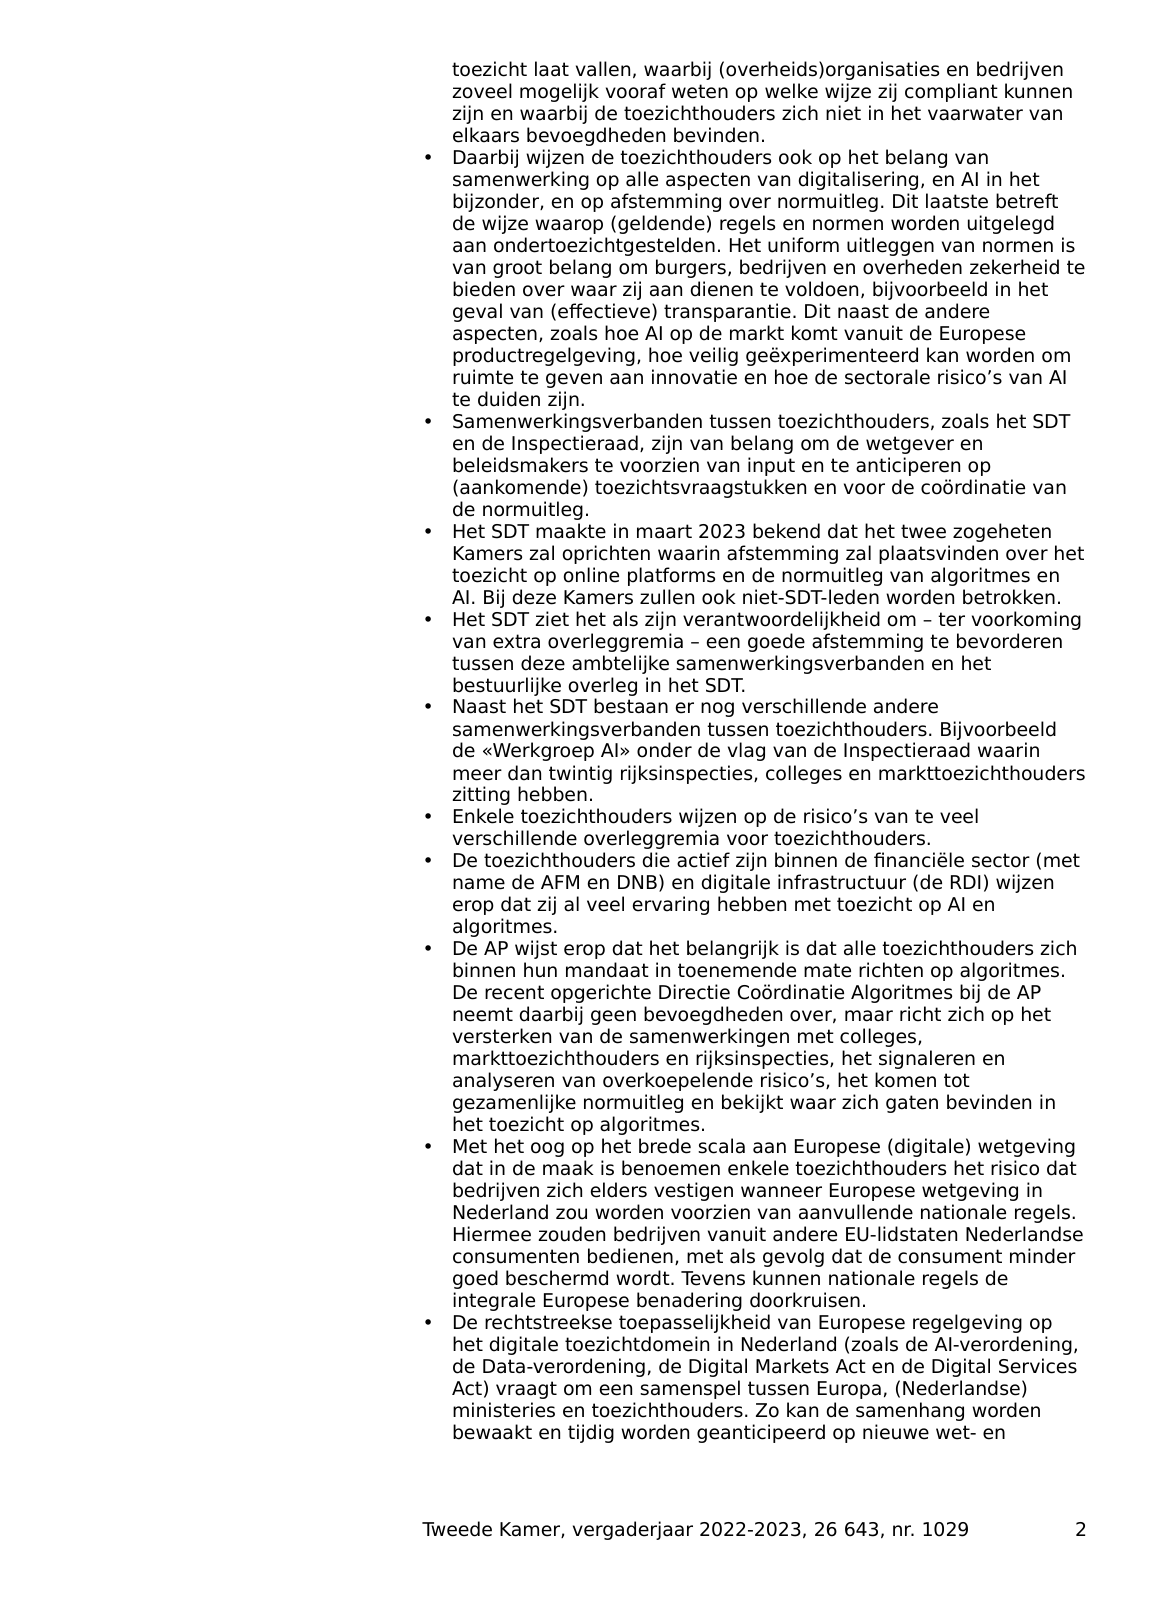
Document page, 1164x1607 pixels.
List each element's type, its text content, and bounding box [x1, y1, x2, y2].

text • De rechtstreekse toepasselijkheid van Europese regelgeving op het digitale toezichtdomein in Nederland (zoals de AI-verordening, de Data-verordening, de Digital Markets Act en de Digital Services Act) vraagt om een samenspel tussen Europa, (Nederlandse) ministeries en toezichthouders. Zo kan de samenhang worden bewaakt en tijdig worden geanticipeerd op nieuwe wet- en [422, 1312, 1087, 1444]
text • Het SDT ziet het als zijn verantwoordelijkheid om – ter voorkoming van extra overleggremia – een goede afstemming te bevorderen tussen deze ambtelijke samenwerkingsverbanden en het bestuurlijke overleg in het SDT. [422, 608, 1087, 696]
text • Samenwerkingsverbanden tussen toezichthouders, zoals het SDT en de Inspectieraad, zijn van belang om de wetgever en beleidsmakers te voorzien van input en te anticiperen op (aankomende) toezichtsvraagstukken en voor de coördinatie van de normuitleg. [422, 411, 1087, 521]
text • Enkele toezichthouders wijzen op de risico’s van te veel verschillende overleggremia voor toezichthouders. [422, 806, 1087, 850]
text • Het SDT maakte in maart 2023 bekend dat het twee zogeheten Kamers zal oprichten waarin afstemming zal plaatsvinden over het toezicht op online platforms en de normuitleg van algoritmes en AI. Bij deze Kamers zullen ook niet-SDT-leden worden betrokken. [422, 521, 1087, 608]
text • De AP wijst erop dat het belangrijk is dat alle toezichthouders zich binnen hun mandaat in toenemende mate richten op algoritmes. De recent opgerichte Directie Coördinatie Algoritmes bij de AP neemt daarbij geen bevoegdheden over, maar richt zich op het versterken van de samenwerkingen met colleges, markttoezichthouders en rijksinspecties, het signaleren en analyseren van overkoepelende risico’s, het komen tot gezamenlijke normuitleg en bekijkt waar zich gaten bevinden in het toezicht op algoritmes. [422, 938, 1087, 1136]
text toezicht laat vallen, waarbij (overheids)organisaties en bedrijven zoveel mogelijk vooraf weten op welke wijze zij compliant kunnen zijn en waarbij de toezichthouders zich niet in het vaarwater van elkaars bevoegdheden bevinden. [422, 59, 1087, 147]
text • Met het oog op het brede scala aan Europese (digitale) wetgeving dat in de maak is benoemen enkele toezichthouders het risico dat bedrijven zich elders vestigen wanneer Europese wetgeving in Nederland zou worden voorzien van aanvullende nationale regels. Hiermee zouden bedrijven vanuit andere EU-lidstaten Nederlandse consumenten bedienen, met als gevolg dat de consument minder goed beschermd wordt. Tevens kunnen nationale regels de integrale Europese benadering doorkruisen. [422, 1136, 1087, 1312]
text • Naast het SDT bestaan er nog verschillende andere samenwerkingsverbanden tussen toezichthouders. Bijvoorbeeld de «Werkgroep AI» onder de vlag van de Inspectieraad waarin meer dan twintig rijksinspecties, colleges en markttoezichthouders zitting hebben. [422, 696, 1087, 806]
text • De toezichthouders die actief zijn binnen de financiële sector (met name de AFM en DNB) en digitale infrastructuur (de RDI) wijzen erop dat zij al veel ervaring hebben met toezicht op AI en algoritmes. [422, 850, 1087, 938]
text • Daarbij wijzen de toezichthouders ook op het belang van samenwerking op alle aspecten van digitalisering, en AI in het bijzonder, en op afstemming over normuitleg. Dit laatste betreft de wijze waarop (geldende) regels en normen worden uitgelegd aan ondertoezichtgestelden. Het uniform uitleggen van normen is van groot belang om burgers, bedrijven en overheden zekerheid te bieden over waar zij aan dienen te voldoen, bijvoorbeeld in het geval van (effectieve) transparantie. Dit naast de andere aspecten, zoals hoe AI op de markt komt vanuit de Europese productregelgeving, hoe veilig geëxperimenteerd kan worden om ruimte te geven aan innovatie en hoe de sectorale risico’s van AI te duiden zijn. [422, 147, 1087, 411]
